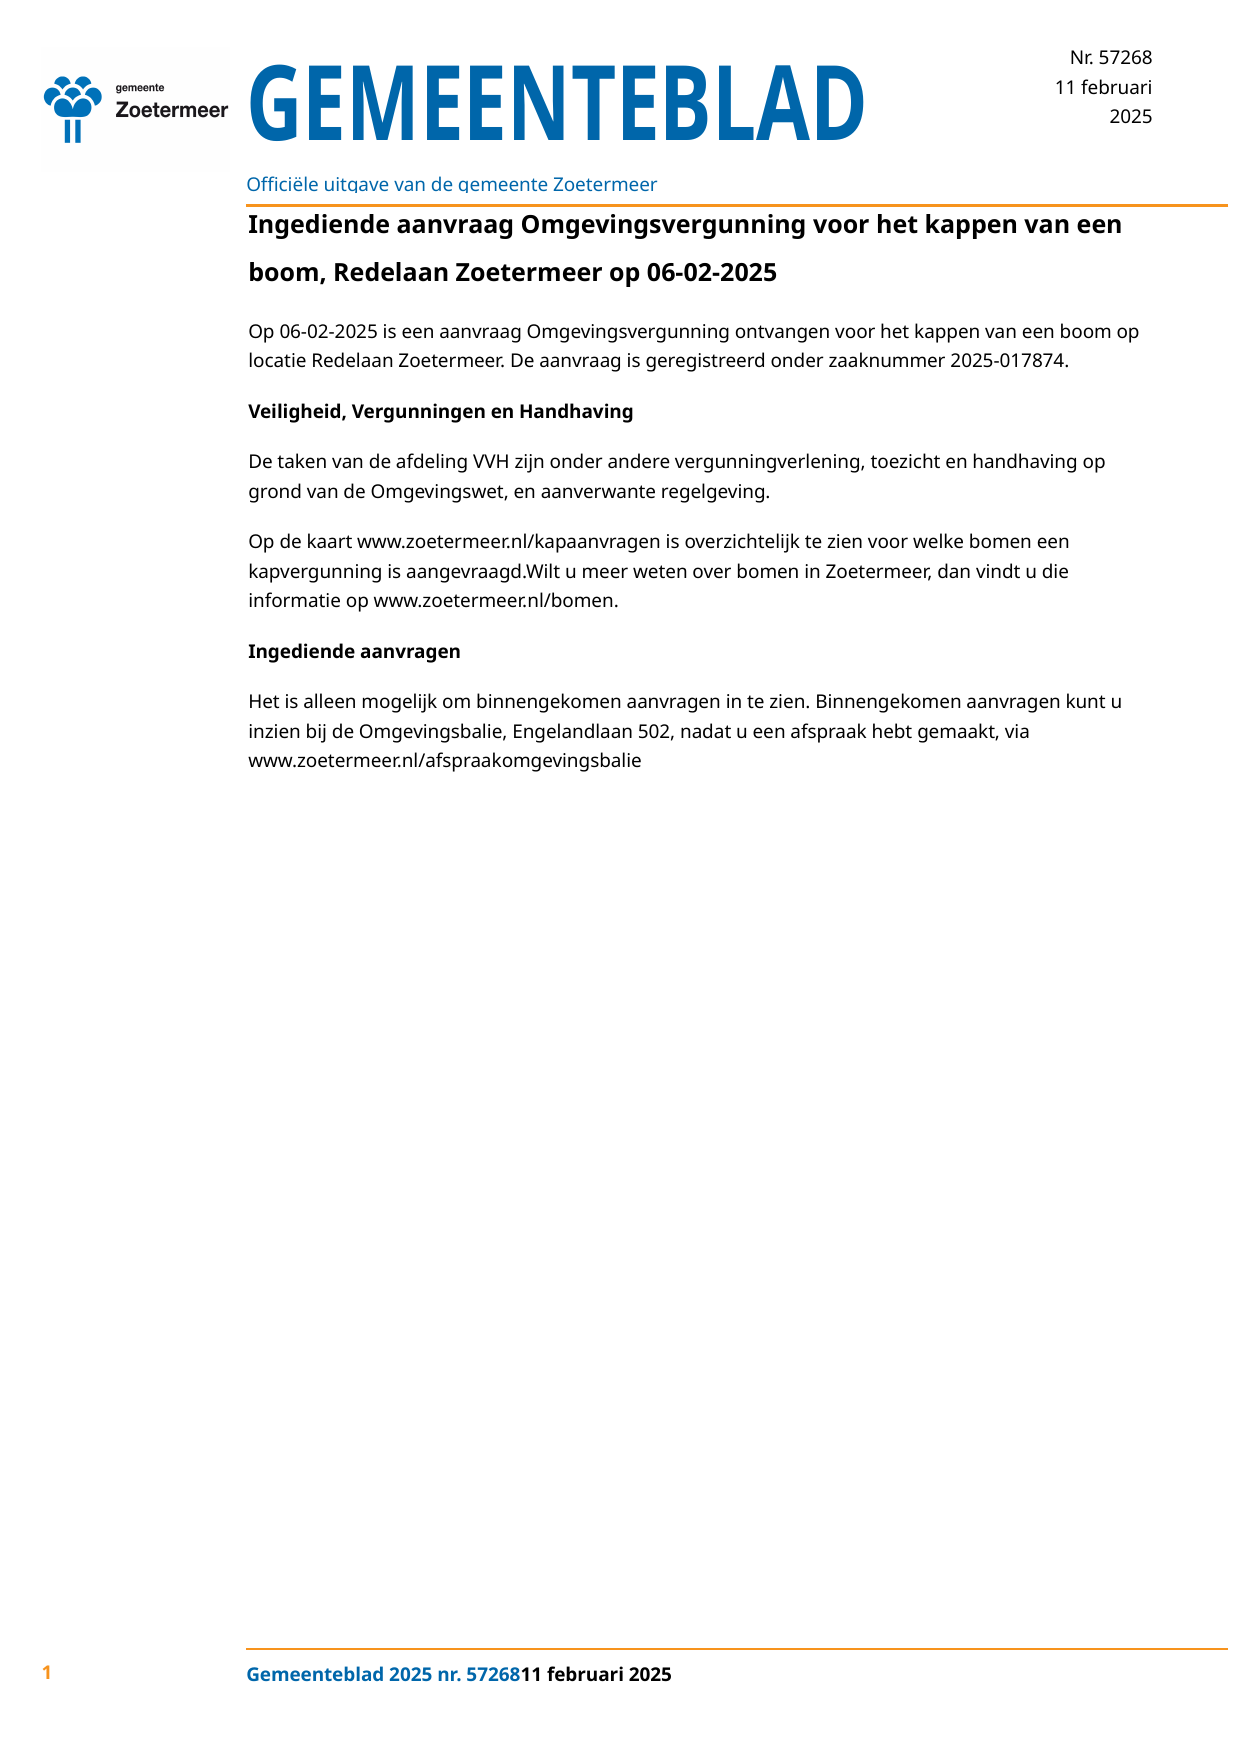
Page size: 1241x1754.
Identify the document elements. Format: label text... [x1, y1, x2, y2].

text Ingediende aanvragen [248, 638, 1152, 664]
text De taken van de afdeling VVH zijn onder andere vergunningverlening, toezicht en handhaving op grond van de Omgevingswet, en aanverwante regelgeving. [248, 448, 1152, 504]
text Op de kaart www.zoetermeer.nl/kapaanvragen is overzichtelijk te zien voor welke bomen een kapvergunning is aangevraagd.Wilt u meer weten over bomen in Zoetermeer, dan vindt u die informatie op www.zoetermeer.nl/bomen. [248, 528, 1152, 613]
text Ingediende aanvraag Omgevingsvergunning voor het kappen van een boom, Redelaan Zoetermeer op 06-02-2025 [248, 207, 1152, 288]
text Veiligheid, Vergunningen en Handhaving [248, 398, 1152, 424]
text Het is alleen mogelijk om binnengekomen aanvragen in te zien. Binnengekomen aanvragen kunt u inzien bij de Omgevingsbalie, Engelandlaan 502, nadat u een afspraak hebt gemaakt, via www.zoetermeer.nl/afspraakomgevingsbalie [248, 688, 1152, 773]
text Op 06-02-2025 is een aanvraag Omgevingsvergunning ontvangen voor het kappen van een boom op locatie Redelaan Zoetermeer. De aanvraag is geregistreerd onder zaaknummer 2025-017874. [248, 318, 1152, 373]
picture [41, 47, 231, 172]
